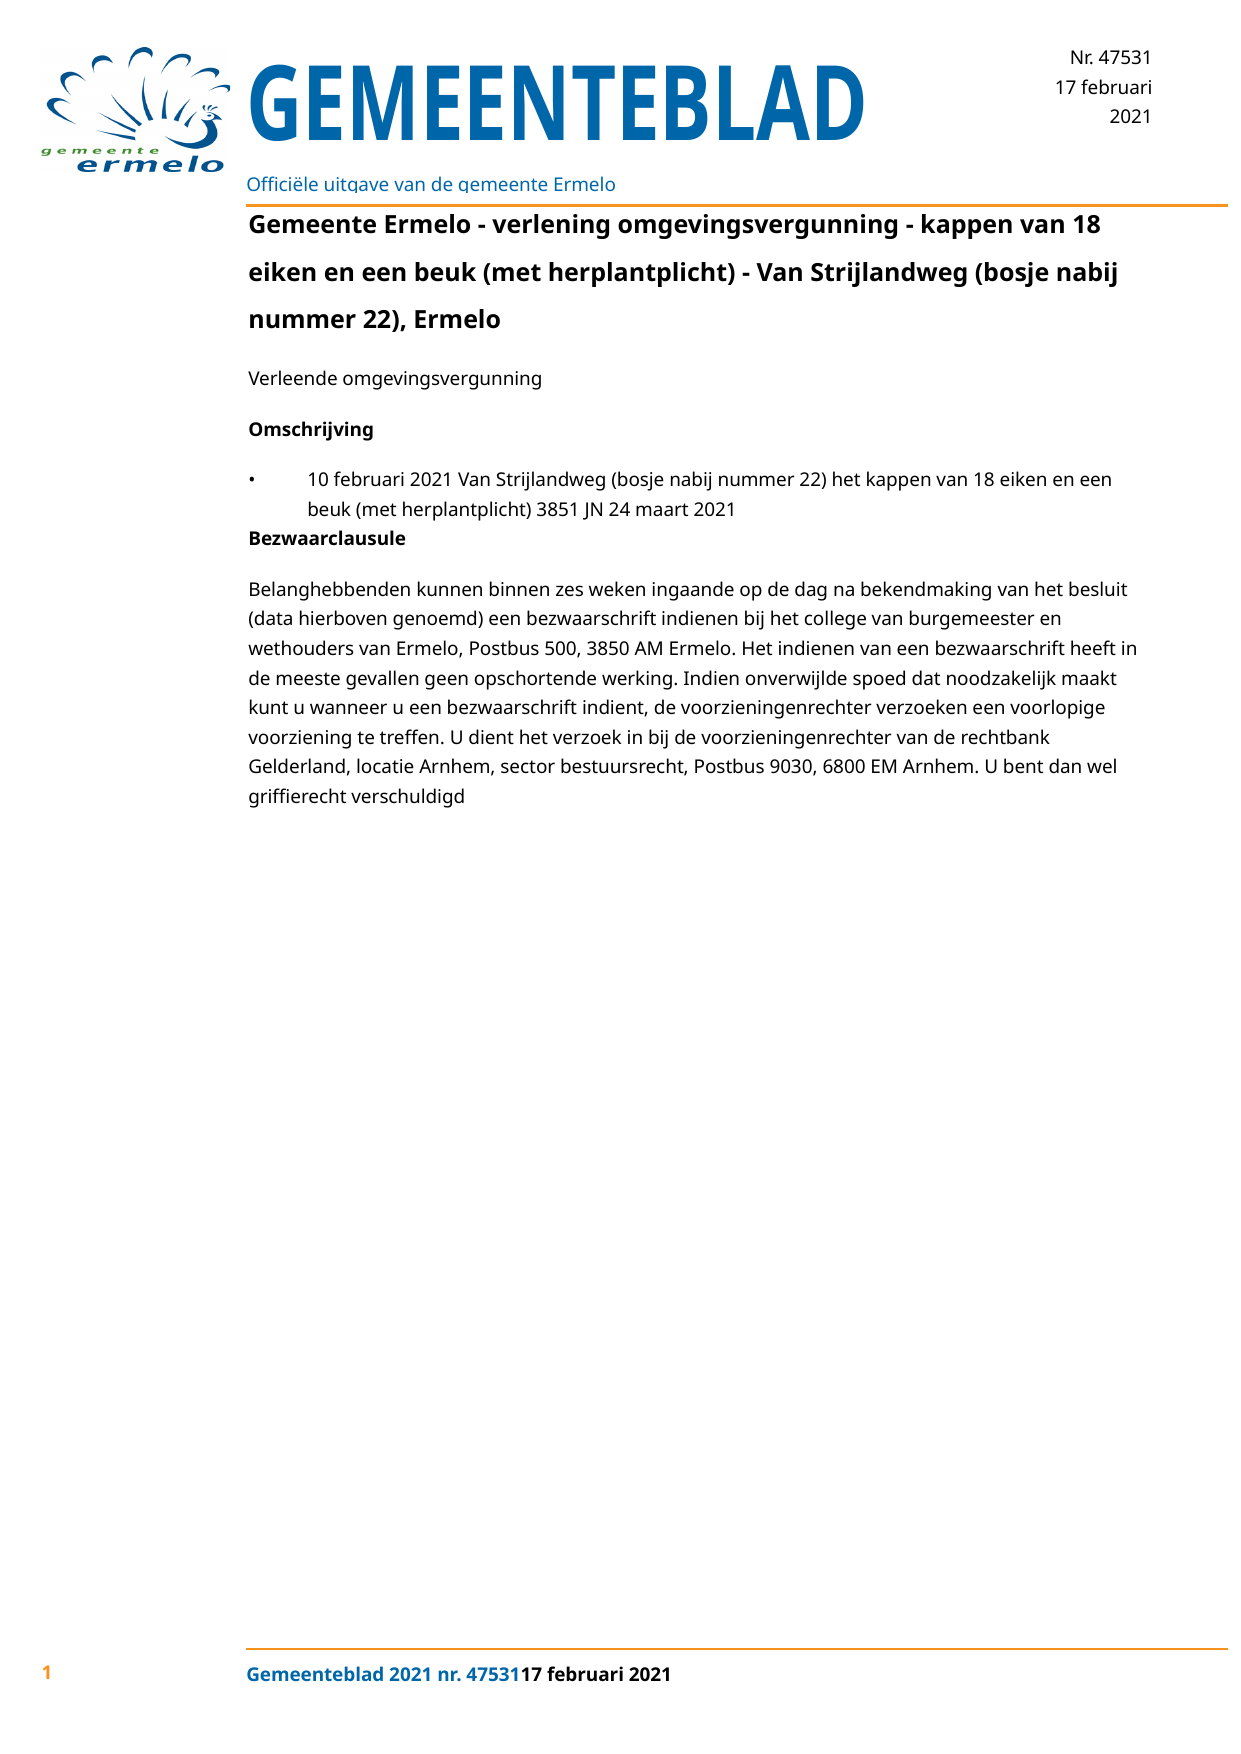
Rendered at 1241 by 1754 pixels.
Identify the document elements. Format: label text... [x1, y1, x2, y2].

text Belanghebbenden kunnen binnen zes weken ingaande op de dag na bekendmaking van het besluit (data hierboven genoemd) een bezwaarschrift indienen bij het college van burgemeester en wethouders van Ermelo, Postbus 500, 3850 AM Ermelo. Het indienen van een bezwaarschrift heeft in de meeste gevallen geen opschortende werking. Indien onverwijlde spoed dat noodzakelijk maakt kunt u wanneer u een bezwaarschrift indient, de voorzieningenrechter verzoeken een voorlopige voorziening te treffen. U dient het verzoek in bij de voorzieningenrechter van de rechtbank Gelderland, locatie Arnhem, sector bestuursrecht, Postbus 9030, 6800 EM Arnhem. U bent dan wel griffierecht verschuldigd [248, 576, 1152, 809]
list 10 februari 2021 Van Strijlandweg (bosje nabij nummer 22) het kappen van 18 eiken en een beuk (met herplantplicht) 3851 JN 24 maart 2021 [248, 466, 1152, 522]
text Verleende omgevingsvergunning [248, 366, 1152, 391]
text Omschrijving [248, 416, 1152, 442]
text Gemeente Ermelo - verlening omgevingsvergunning - kappen van 18 eiken en een beuk (met herplantplicht) - Van Strijlandweg (bosje nabij nummer 22), Ermelo [248, 207, 1152, 336]
picture [41, 47, 231, 172]
text Bezwaarclausule [248, 526, 1152, 551]
